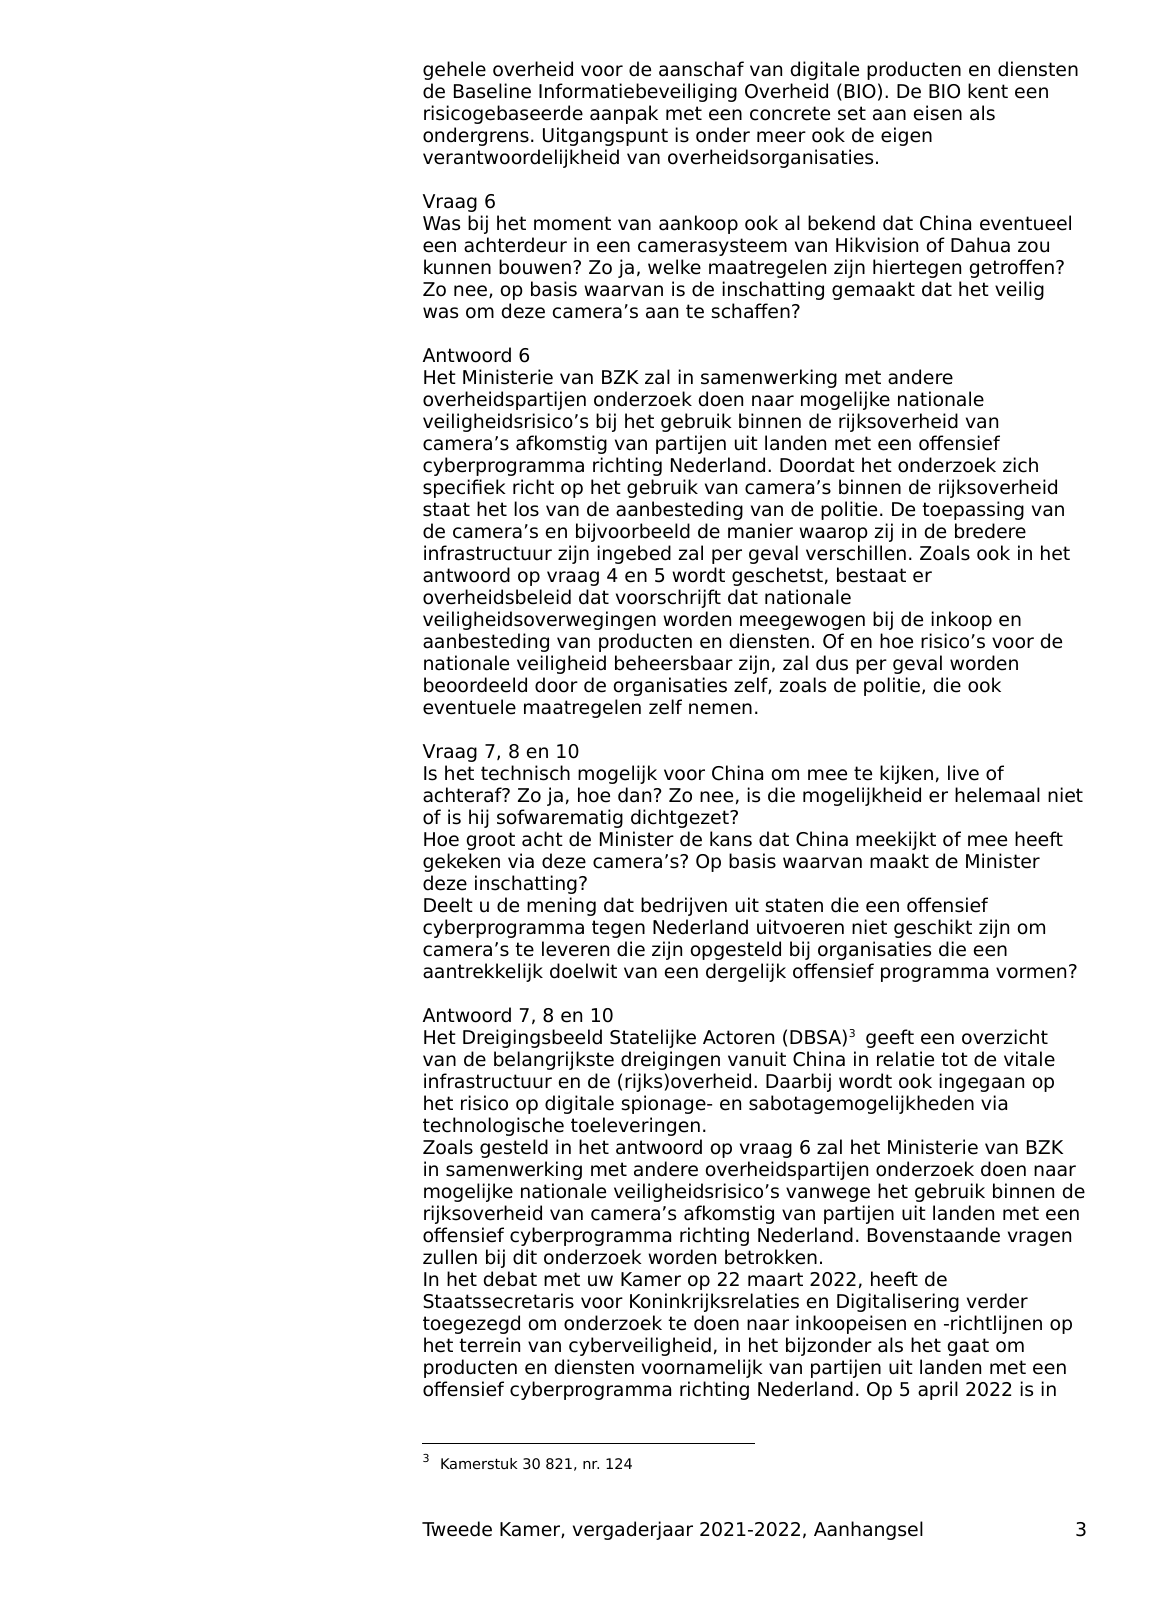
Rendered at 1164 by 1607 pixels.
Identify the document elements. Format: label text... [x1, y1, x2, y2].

text In het debat met uw Kamer op 22 maart 2022, heeft de Staatssecretaris voor Koninkrijksrelaties en Digitalisering verder toegezegd om onderzoek te doen naar inkoopeisen en -richtlijnen op het terrein van cyberveiligheid, in het bijzonder als het gaat om producten en diensten voornamelijk van partijen uit landen met een offensief cyberprogramma richting Nederland. Op 5 april 2022 is in [422, 1269, 1087, 1401]
text Het Dreigingsbeeld Statelijke Actoren (DBSA) geeft een overzicht van de belangrijkste dreigingen vanuit China in relatie tot de vitale infrastructuur en de (rijks)overheid. Daarbij wordt ook ingegaan op het risico op digitale spionage- en sabotagemogelijkheden via technologische toeleveringen. [422, 1027, 1087, 1137]
text Het Ministerie van BZK zal in samenwerking met andere overheidspartijen onderzoek doen naar mogelijke nationale veiligheidsrisico’s bij het gebruik binnen de rijksoverheid van camera’s afkomstig van partijen uit landen met een offensief cyberprogramma richting Nederland. Doordat het onderzoek zich specifiek richt op het gebruik van camera’s binnen de rijksoverheid staat het los van de aanbesteding van de politie. De toepassing van de camera’s en bijvoorbeeld de manier waarop zij in de bredere infrastructuur zijn ingebed zal per geval verschillen. Zoals ook in het antwoord op vraag 4 en 5 wordt geschetst, bestaat er overheidsbeleid dat voorschrijft dat nationale veiligheidsoverwegingen worden meegewogen bij de inkoop en aanbesteding van producten en diensten. Of en hoe risico’s voor de nationale veiligheid beheersbaar zijn, zal dus per geval worden beoordeeld door de organisaties zelf, zoals de politie, die ook eventuele maatregelen zelf nemen. [422, 367, 1087, 719]
text Zoals gesteld in het antwoord op vraag 6 zal het Ministerie van BZK in samenwerking met andere overheidspartijen onderzoek doen naar mogelijke nationale veiligheidsrisico’s vanwege het gebruik binnen de rijksoverheid van camera’s afkomstig van partijen uit landen met een offensief cyberprogramma richting Nederland. Bovenstaande vragen zullen bij dit onderzoek worden betrokken. [422, 1137, 1087, 1269]
text Antwoord 7, 8 en 10 [422, 1005, 1087, 1027]
text Kamerstuk 30 821, nr. 124 [422, 1452, 1087, 1474]
text Deelt u de mening dat bedrijven uit staten die een offensief cyberprogramma tegen Nederland uitvoeren niet geschikt zijn om camera’s te leveren die zijn opgesteld bij organisaties die een aantrekkelijk doelwit van een dergelijk offensief programma vormen? [422, 895, 1087, 983]
text Is het technisch mogelijk voor China om mee te kijken, live of achteraf? Zo ja, hoe dan? Zo nee, is die mogelijkheid er helemaal niet of is hij sofwarematig dichtgezet? [422, 763, 1087, 829]
text Vraag 6 [422, 191, 1087, 213]
text Vraag 7, 8 en 10 [422, 741, 1087, 763]
text Hoe groot acht de Minister de kans dat China meekijkt of mee heeft gekeken via deze camera’s? Op basis waarvan maakt de Minister deze inschatting? [422, 829, 1087, 895]
text Was bij het moment van aankoop ook al bekend dat China eventueel een achterdeur in een camerasysteem van Hikvision of Dahua zou kunnen bouwen? Zo ja, welke maatregelen zijn hiertegen getroffen? Zo nee, op basis waarvan is de inschatting gemaakt dat het veilig was om deze camera’s aan te schaffen? [422, 213, 1087, 323]
text gehele overheid voor de aanschaf van digitale producten en diensten de Baseline Informatiebeveiliging Overheid (BIO). De BIO kent een risicogebaseerde aanpak met een concrete set aan eisen als ondergrens. Uitgangspunt is onder meer ook de eigen verantwoordelijkheid van overheidsorganisaties. [422, 59, 1087, 169]
text Antwoord 6 [422, 345, 1087, 367]
